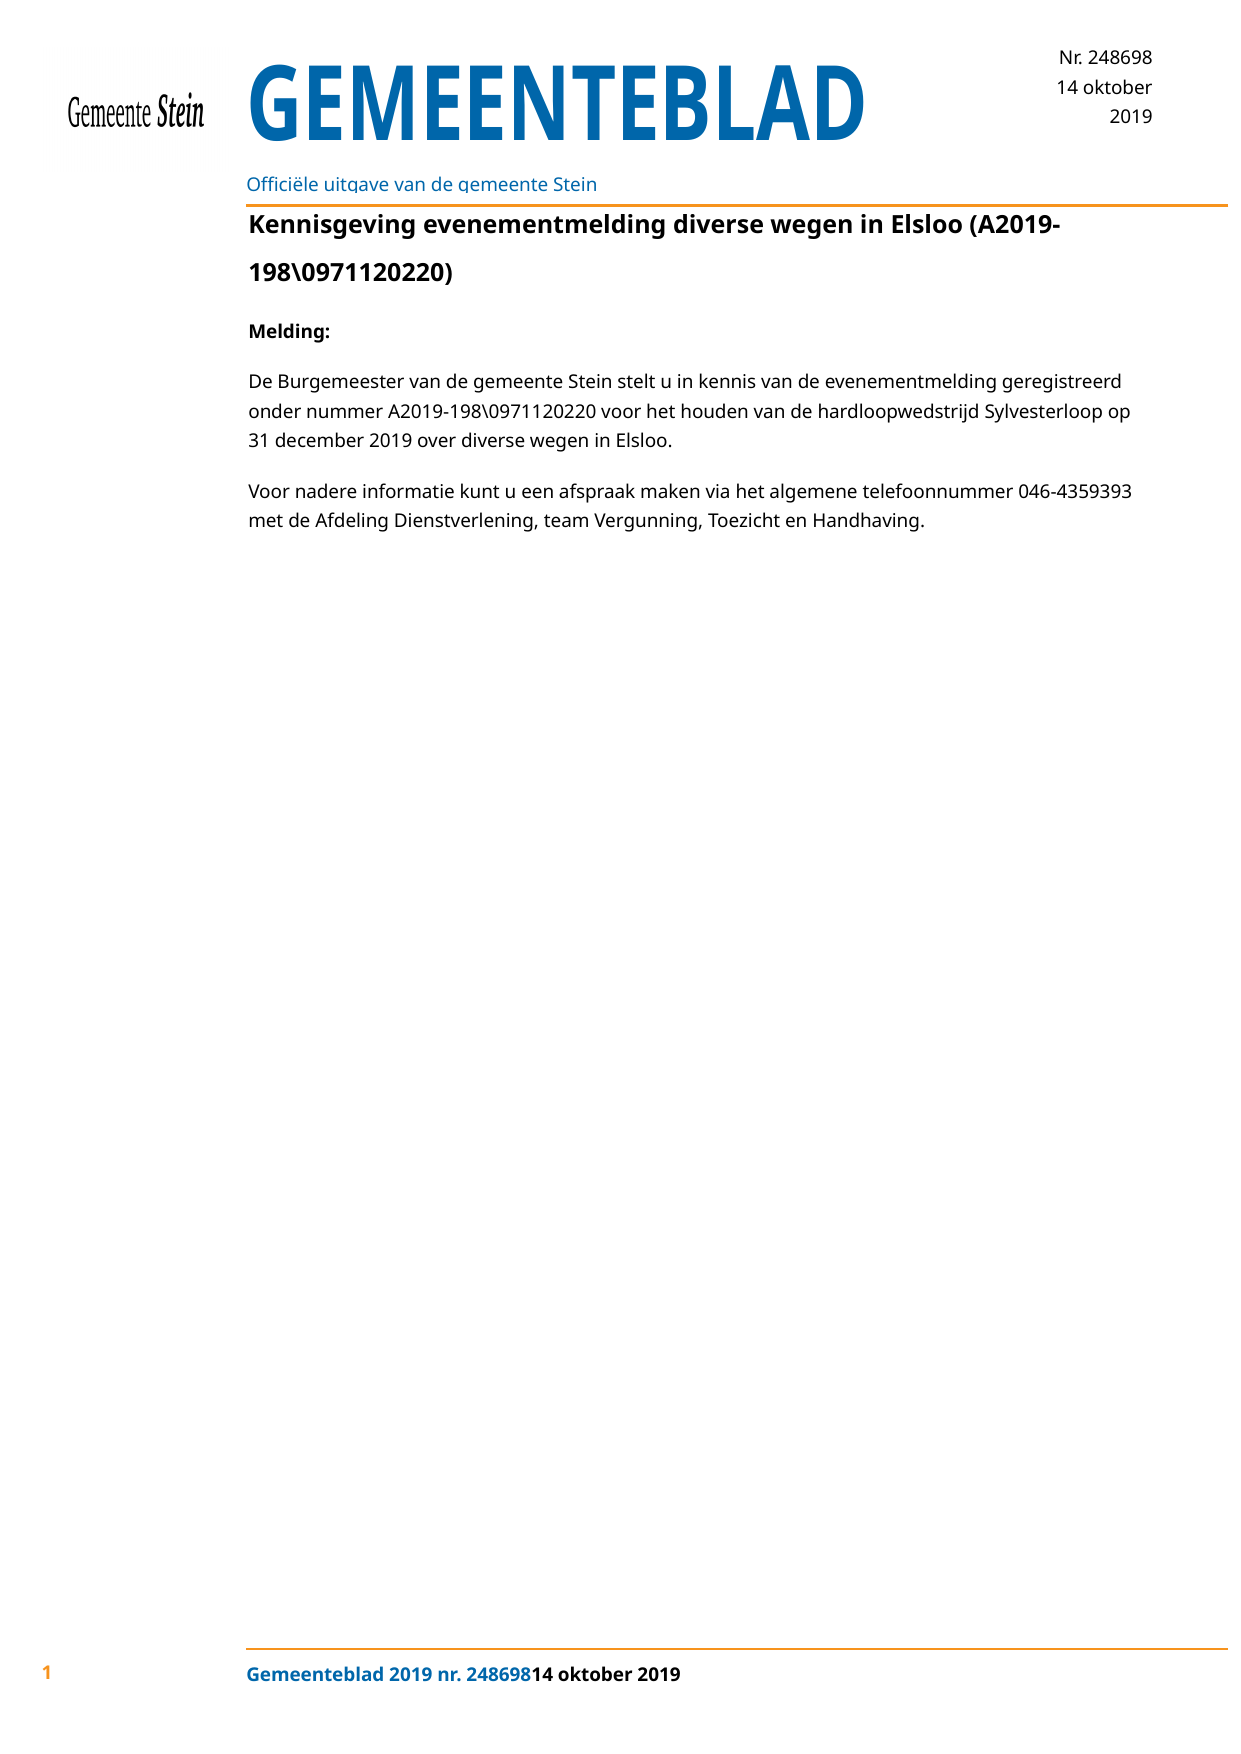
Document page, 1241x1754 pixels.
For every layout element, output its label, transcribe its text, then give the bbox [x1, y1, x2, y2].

text De Burgemeester van de gemeente Stein stelt u in kennis van de evenementmelding geregistreerd onder nummer A2019-198\0971120220 voor het houden van de hardloopwedstrijd Sylvesterloop op 31 december 2019 over diverse wegen in Elsloo. [248, 368, 1152, 453]
text Voor nadere informatie kunt u een afspraak maken via het algemene telefoonnummer 046-4359393 met de Afdeling Dienstverlening, team Vergunning, Toezicht en Handhaving. [248, 478, 1152, 533]
picture [41, 47, 231, 172]
text Kennisgeving evenementmelding diverse wegen in Elsloo (A2019-198\0971120220) [248, 207, 1152, 288]
text Melding: [248, 318, 1152, 344]
